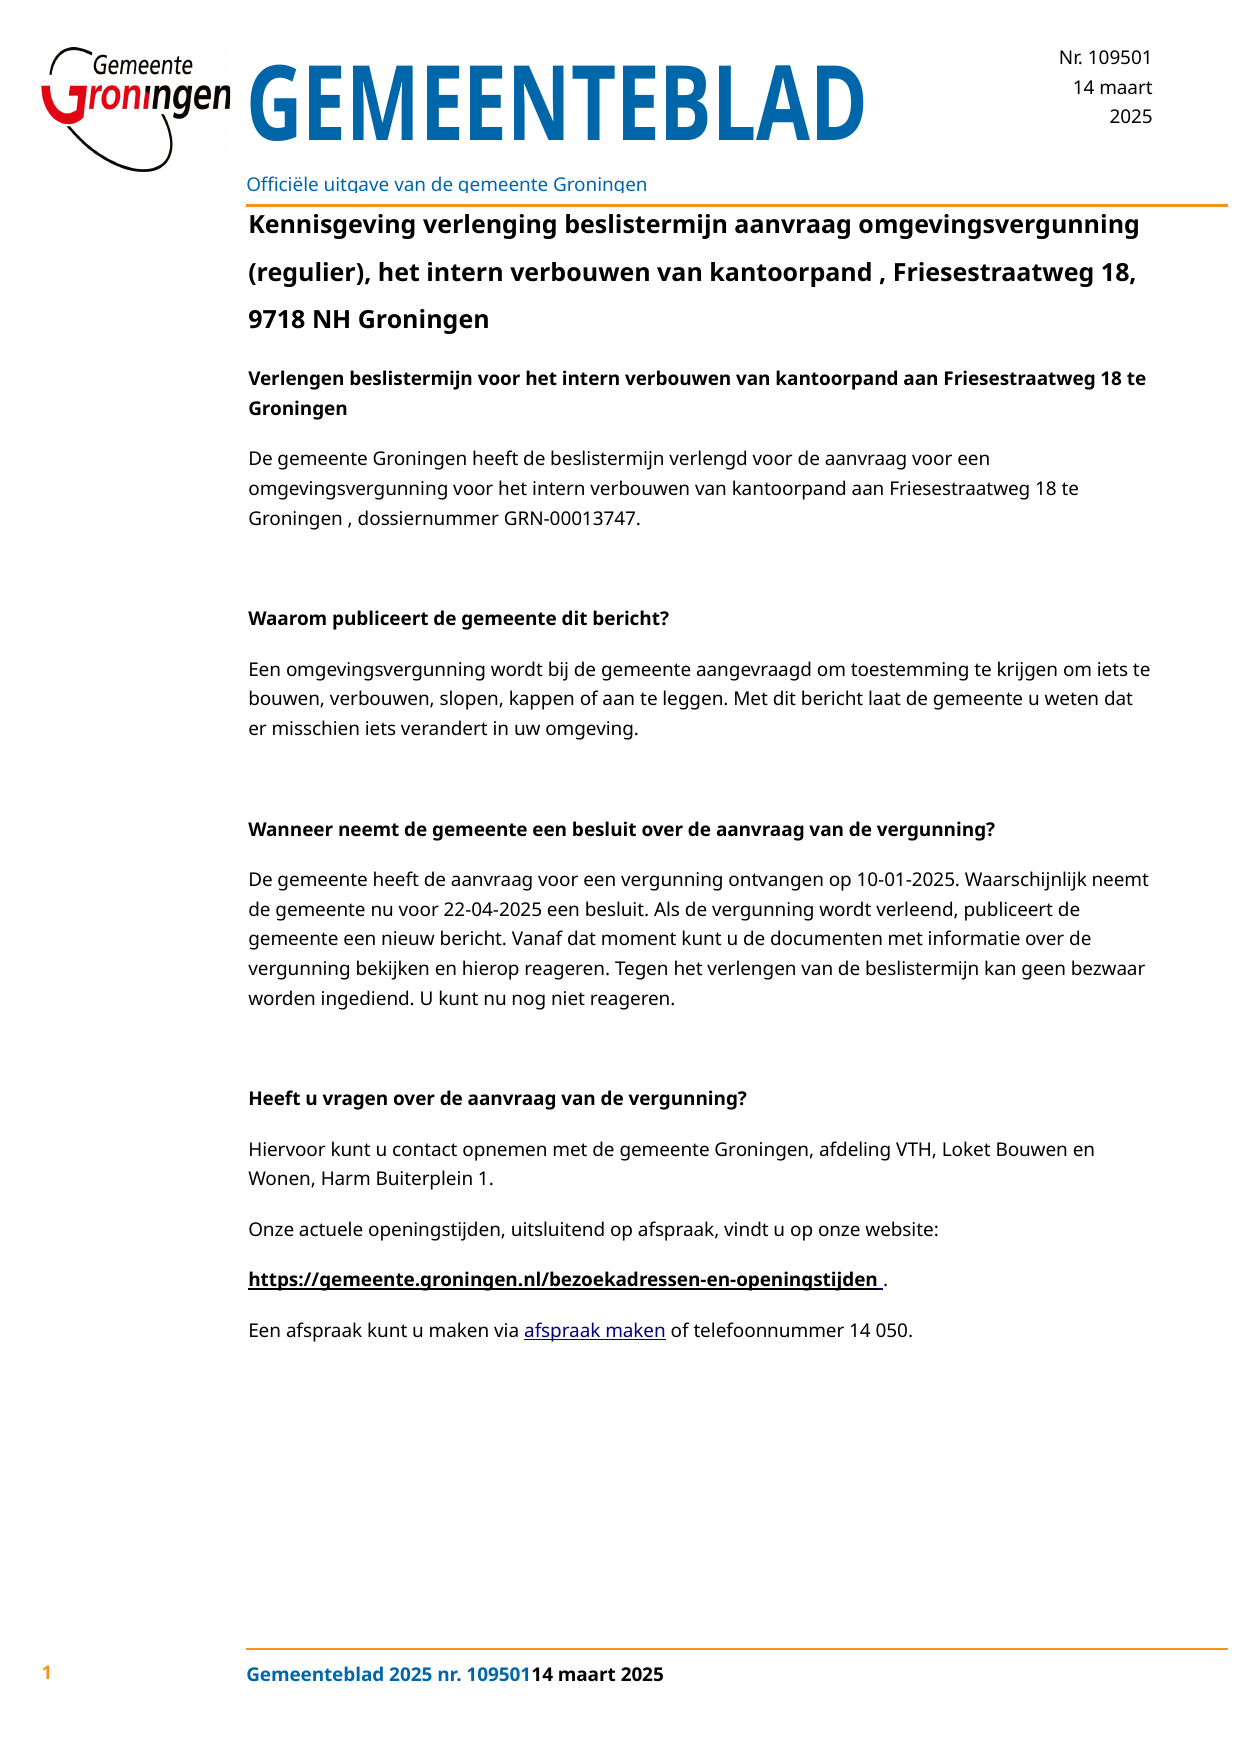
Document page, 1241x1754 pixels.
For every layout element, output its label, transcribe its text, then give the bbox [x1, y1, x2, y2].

text Verlengen beslistermijn voor het intern verbouwen van kantoorpand aan Friesestraatweg 18 te Groningen [248, 366, 1152, 421]
text Kennisgeving verlenging beslistermijn aanvraag omgevingsvergunning (regulier), het intern verbouwen van kantoorpand , Friesestraatweg 18, 9718 NH Groningen [248, 207, 1152, 336]
text Een omgevingsvergunning wordt bij de gemeente aangevraagd om toestemming te krijgen om iets te bouwen, verbouwen, slopen, kappen of aan te leggen. Met dit bericht laat de gemeente u weten dat er misschien iets verandert in uw omgeving. [248, 656, 1152, 741]
text Wanneer neemt de gemeente een besluit over de aanvraag van de vergunning? [248, 816, 1152, 842]
text Een afspraak kunt u maken via afspraak maken of telefoonnummer 14 050. [248, 1317, 1152, 1342]
picture [41, 47, 231, 172]
text De gemeente Groningen heeft de beslistermijn verlengd voor de aanvraag voor een omgevingsvergunning voor het intern verbouwen van kantoorpand aan Friesestraatweg 18 te Groningen , dossiernummer GRN-00013747. [248, 446, 1152, 530]
text De gemeente heeft de aanvraag voor een vergunning ontvangen op 10-01-2025. Waarschijnlijk neemt de gemeente nu voor 22-04-2025 een besluit. Als de vergunning wordt verleend, publiceert de gemeente een nieuw bericht. Vanaf dat moment kunt u de documenten met informatie over de vergunning bekijken en hierop reageren. Tegen het verlengen van de beslistermijn kan geen bezwaar worden ingediend. U kunt nu nog niet reageren. [248, 866, 1152, 1010]
text Hiervoor kunt u contact opnemen met de gemeente Groningen, afdeling VTH, Loket Bouwen en Wonen, Harm Buiterplein 1. [248, 1136, 1152, 1191]
text Onze actuele openingstijden, uitsluitend op afspraak, vindt u op onze website: [248, 1216, 1152, 1242]
text Waarom publiceert de gemeente dit bericht? [248, 606, 1152, 631]
text https://gemeente.groningen.nl/bezoekadressen-en-openingstijden . [248, 1266, 1152, 1292]
text Heeft u vragen over de aanvraag van de vergunning? [248, 1086, 1152, 1111]
